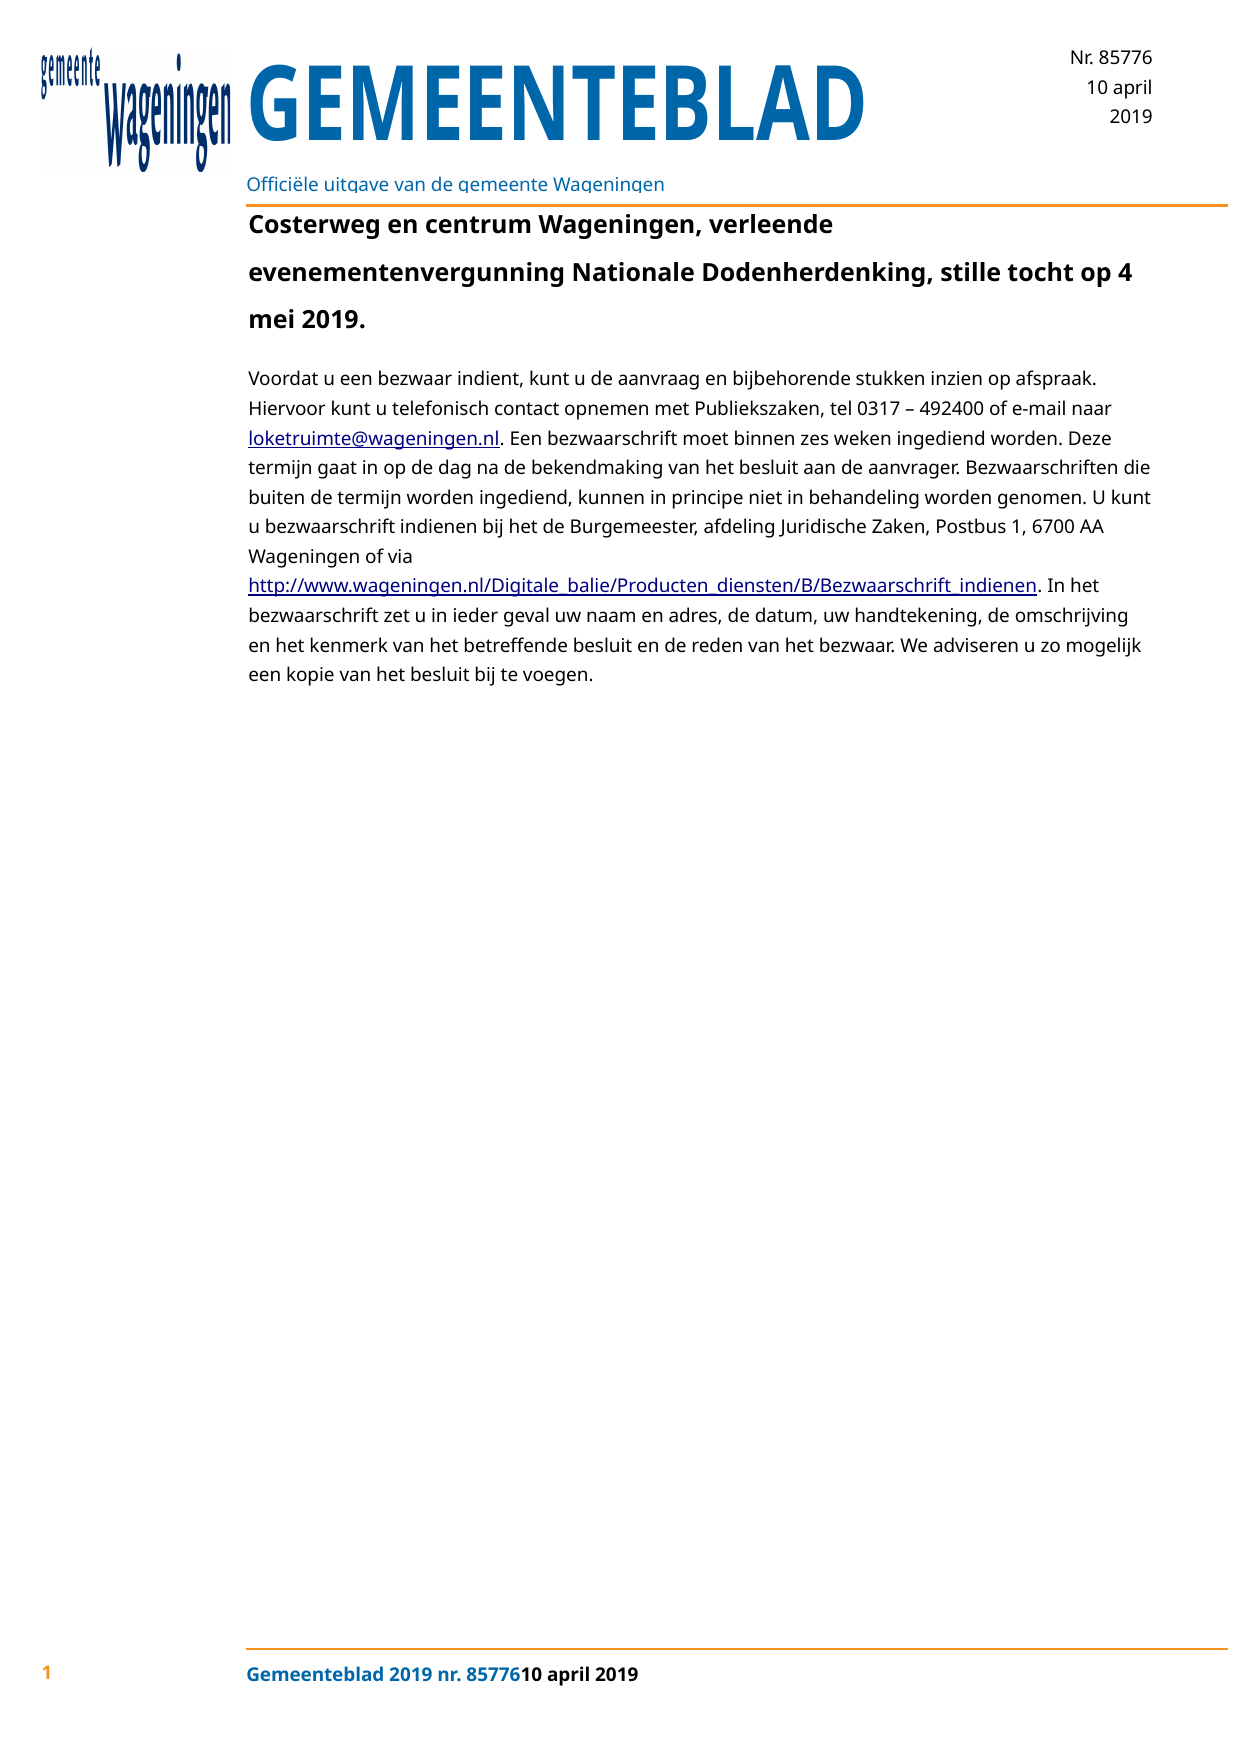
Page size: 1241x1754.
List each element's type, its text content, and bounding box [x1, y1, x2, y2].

text Costerweg en centrum Wageningen, verleende evenementenvergunning Nationale Dodenherdenking, stille tocht op 4 mei 2019. [248, 207, 1152, 336]
picture [41, 47, 231, 172]
text Voordat u een bezwaar indient, kunt u de aanvraag en bijbehorende stukken inzien op afspraak. Hiervoor kunt u telefonisch contact opnemen met Publiekszaken, tel 0317 – 492400 of e-mail naar loketruimte@wageningen.nl. Een bezwaarschrift moet binnen zes weken ingediend worden. Deze termijn gaat in op de dag na de bekendmaking van het besluit aan de aanvrager. Bezwaarschriften die buiten de termijn worden ingediend, kunnen in principe niet in behandeling worden genomen. U kunt u bezwaarschrift indienen bij het de Burgemeester, afdeling Juridische Zaken, Postbus 1, 6700 AA Wageningen of via http://www.wageningen.nl/Digitale_balie/Producten_diensten/B/Bezwaarschrift_indienen. In het bezwaarschrift zet u in ieder geval uw naam en adres, de datum, uw handtekening, de omschrijving en het kenmerk van het betreffende besluit en de reden van het bezwaar. We adviseren u zo mogelijk een kopie van het besluit bij te voegen. [248, 366, 1152, 687]
